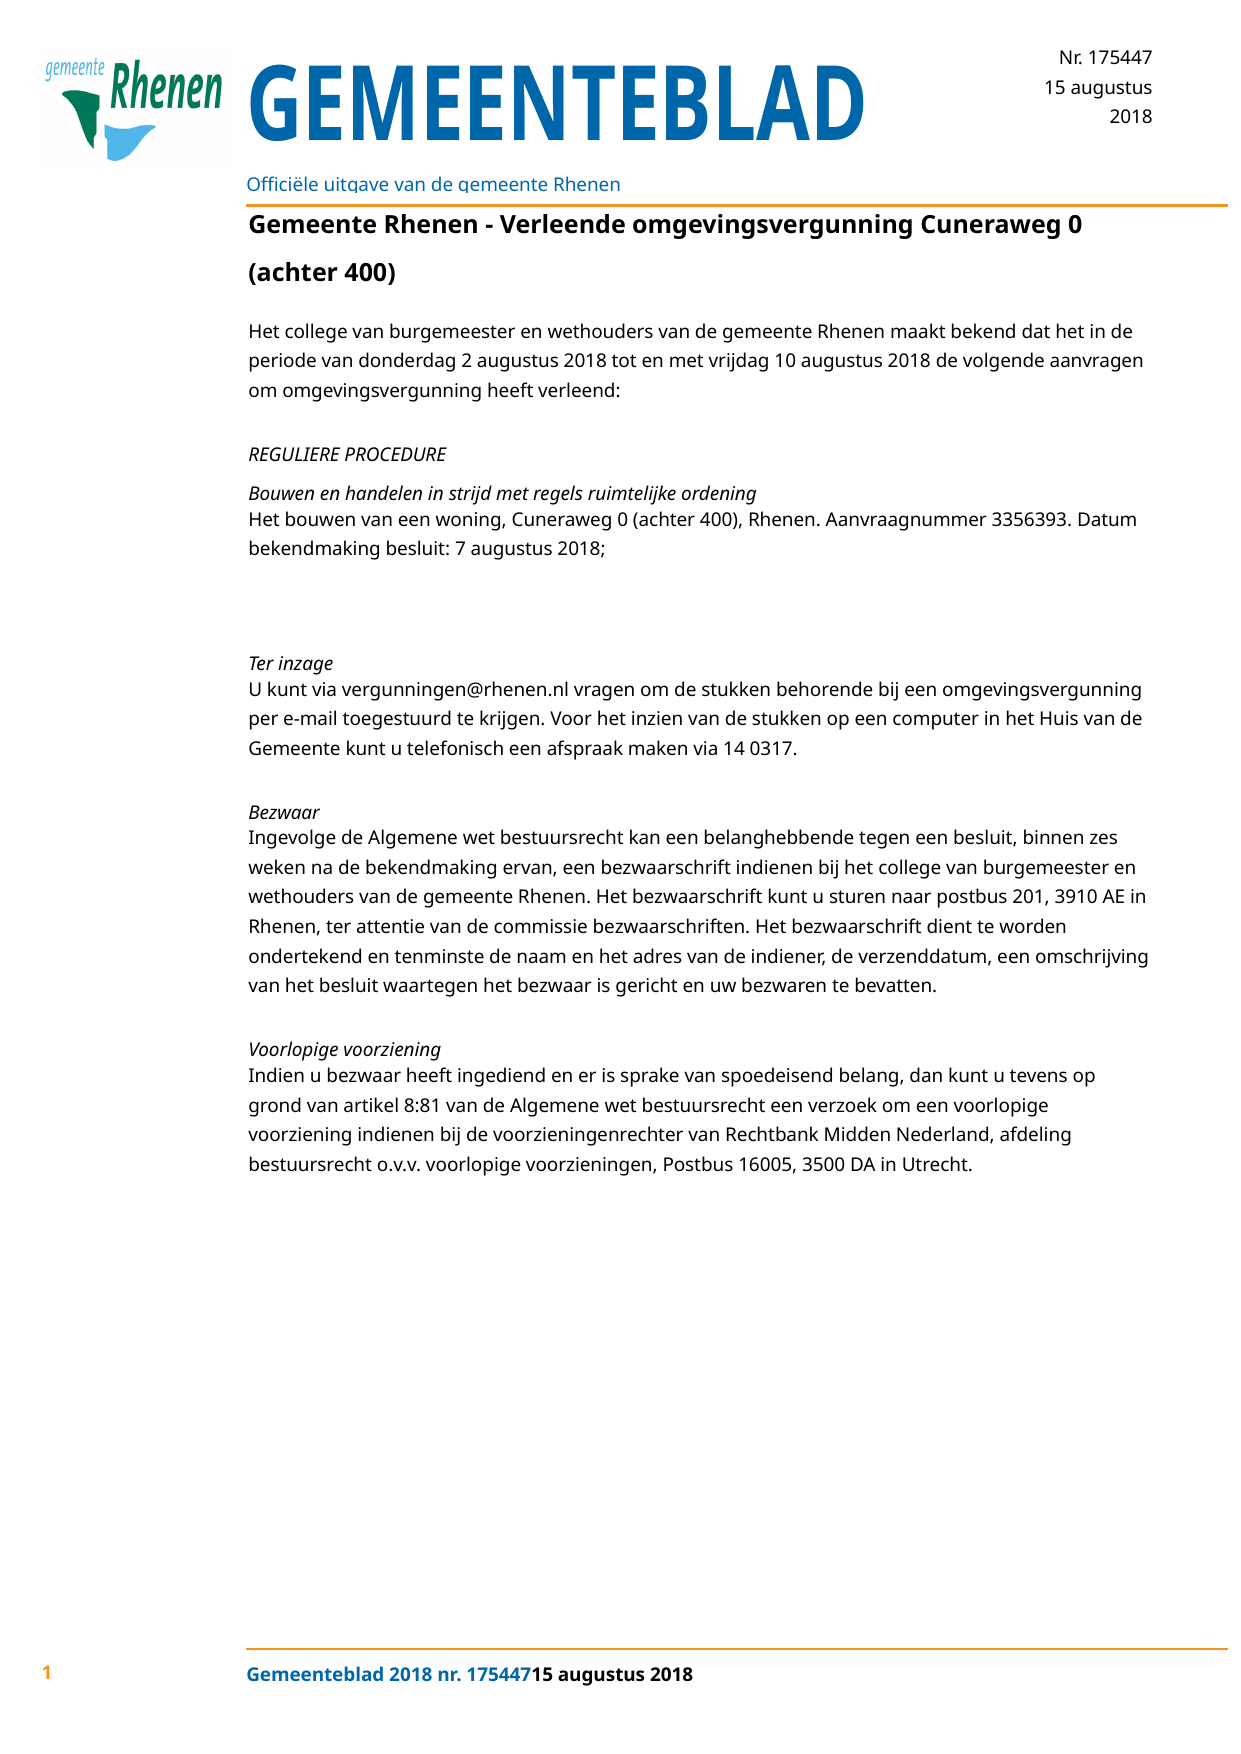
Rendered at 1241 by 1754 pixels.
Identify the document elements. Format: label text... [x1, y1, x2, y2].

text Ter inzage [248, 650, 1152, 676]
text Het bouwen van een woning, Cuneraweg 0 (achter 400), Rhenen. Aanvraagnummer 3356393. Datum bekendmaking besluit: 7 augustus 2018; [248, 506, 1152, 561]
text Voorlopige voorziening [248, 1036, 1152, 1062]
text Ingevolge de Algemene wet bestuursrecht kan een belanghebbende tegen een besluit, binnen zes weken na de bekendmaking ervan, een bezwaarschrift indienen bij het college van burgemeester en wethouders van de gemeente Rhenen. Het bezwaarschrift kunt u sturen naar postbus 201, 3910 AE in Rhenen, ter attentie van de commissie bezwaarschriften. Het bezwaarschrift dient te worden ondertekend en tenminste de naam en het adres van de indiener, de verzenddatum, een omschrijving van het besluit waartegen het bezwaar is gericht en uw bezwaren te bevatten. [248, 824, 1152, 998]
text Gemeente Rhenen - Verleende omgevingsvergunning Cuneraweg 0 (achter 400) [248, 207, 1152, 288]
text Bouwen en handelen in strijd met regels ruimtelijke ordening [248, 480, 1152, 506]
picture [41, 47, 231, 172]
text Indien u bezwaar heeft ingediend en er is sprake van spoedeisend belang, dan kunt u tevens op grond van artikel 8:81 van de Algemene wet bestuursrecht een verzoek om een voorlopige voorziening indienen bij de voorzieningenrechter van Rechtbank Midden Nederland, afdeling bestuursrecht o.v.v. voorlopige voorzieningen, Postbus 16005, 3500 DA in Utrecht. [248, 1062, 1152, 1177]
text REGULIERE PROCEDURE [248, 441, 1152, 467]
text Bezwaar [248, 799, 1152, 824]
text U kunt via vergunningen@rhenen.nl vragen om de stukken behorende bij een omgevingsvergunning per e-mail toegestuurd te krijgen. Voor het inzien van de stukken op een computer in het Huis van de Gemeente kunt u telefonisch een afspraak maken via 14 0317. [248, 676, 1152, 761]
text Het college van burgemeester en wethouders van de gemeente Rhenen maakt bekend dat het in de periode van donderdag 2 augustus 2018 tot en met vrijdag 10 augustus 2018 de volgende aanvragen om omgevingsvergunning heeft verleend: [248, 318, 1152, 403]
